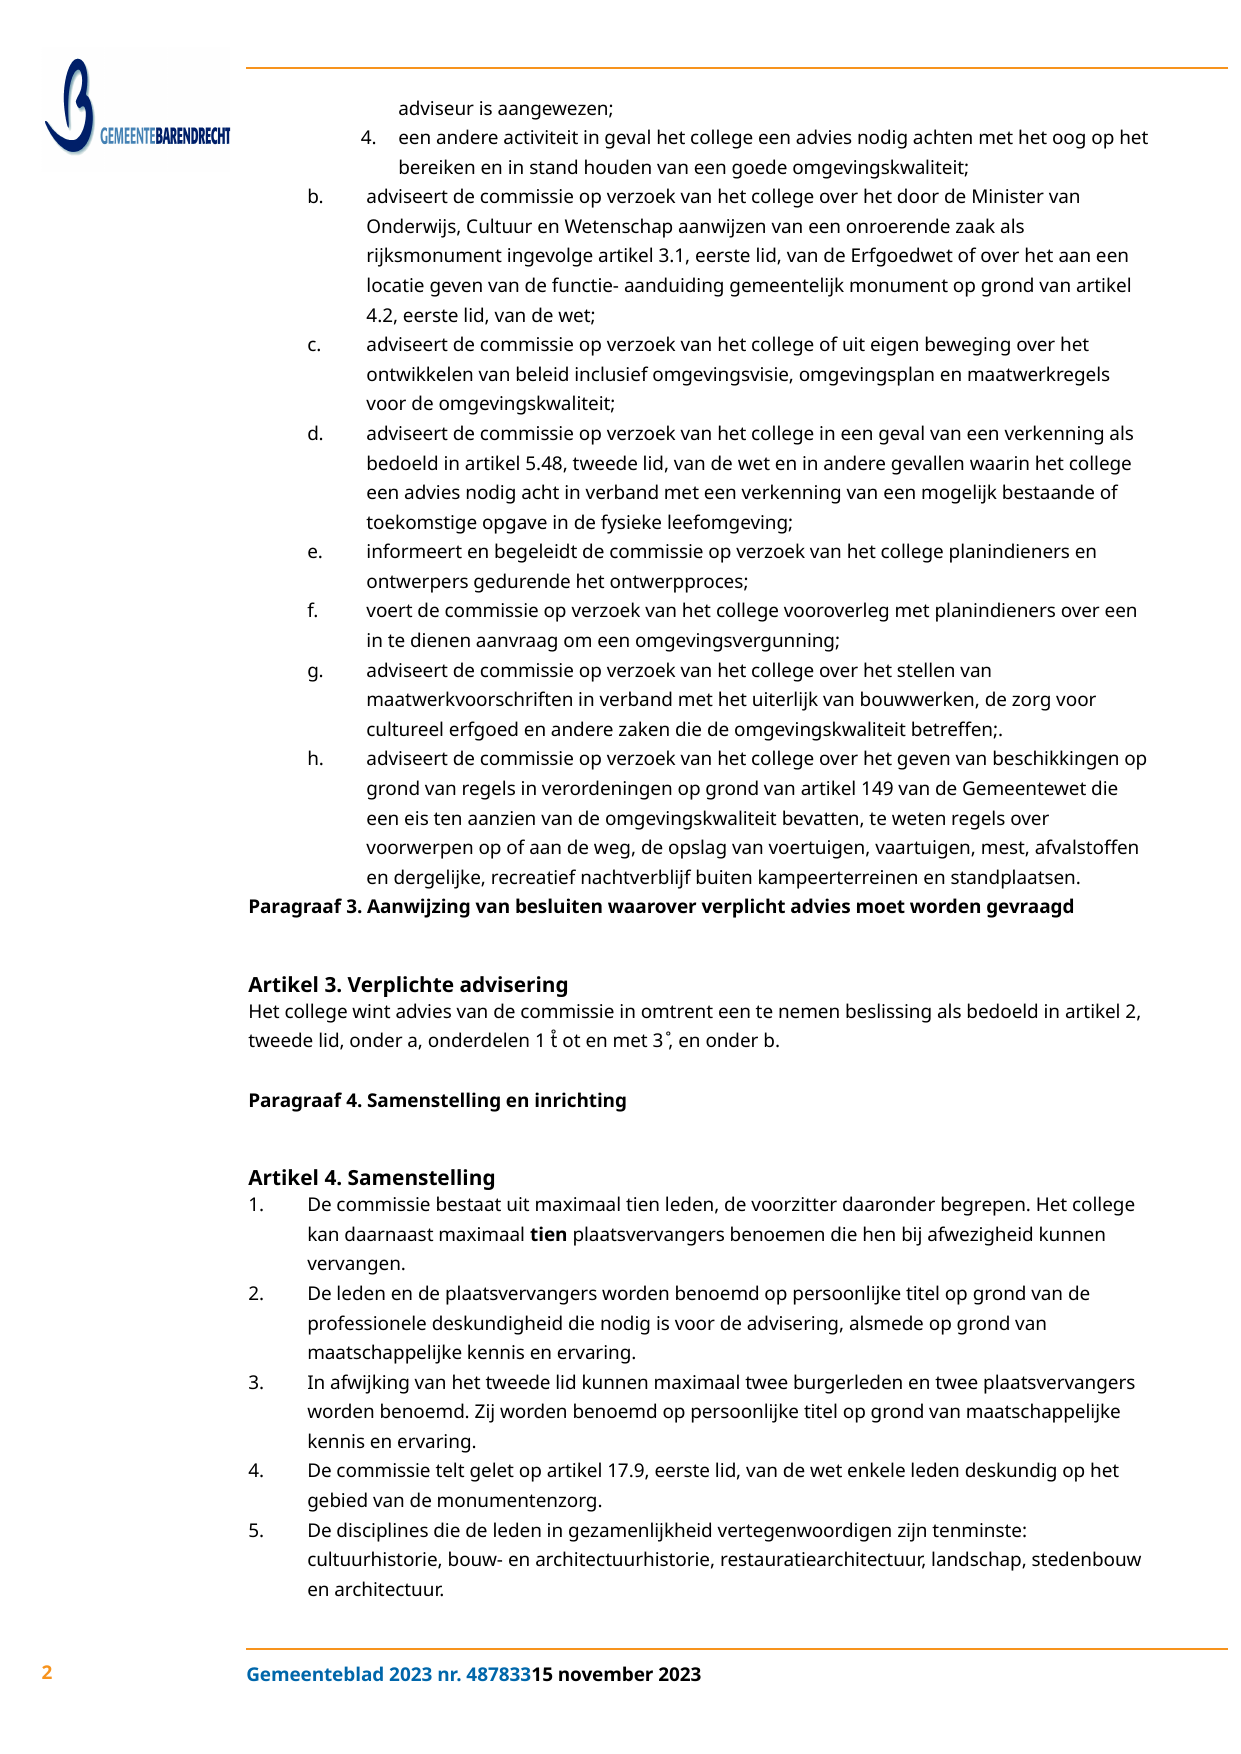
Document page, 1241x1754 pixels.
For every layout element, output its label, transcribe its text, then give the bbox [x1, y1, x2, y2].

list adviseert de commissie op verzoek van het college over het door de Minister van Onderwijs, Cultuur en Wetenschap aanwijzen van een onroerende zaak als rijksmonument ingevolge artikel 3.1, eerste lid, van de Erfgoedwet of over het aan een locatie geven van de functie- aanduiding gemeentelijk monument op grond van artikel 4.2, eerste lid, van de wet; [307, 183, 1152, 328]
text Het college wint advies van de commissie in omtrent een te nemen beslissing als bedoeld in artikel 2, tweede lid, onder a, onderdelen 1 t̊ ot en met 3 ̊, en onder b. [248, 998, 1152, 1053]
text Paragraaf 4. Samenstelling en inrichting [248, 1087, 1152, 1113]
text Paragraaf 3. Aanwijzing van besluiten waarover verplicht advies moet worden gevraagd [248, 893, 1152, 919]
list adviseert de commissie op verzoek van het college over het geven van beschikkingen op grond van regels in verordeningen op grond van artikel 149 van de Gemeentewet die een eis ten aanzien van de omgevingskwaliteit bevatten, te weten regels over voorwerpen op of aan de weg, de opslag van voertuigen, vaartuigen, mest, afvalstoffen en dergelijke, recreatief nachtverblijf buiten kampeerterreinen en standplaatsen. [307, 746, 1152, 890]
list De leden en de plaatsvervangers worden benoemd op persoonlijke titel op grond van de professionele deskundigheid die nodig is voor de advisering, alsmede op grond van maatschappelijke kennis en ervaring. [248, 1280, 1152, 1365]
list adviseert de commissie op verzoek van het college of uit eigen beweging over het ontwikkelen van beleid inclusief omgevingsvisie, omgevingsplan en maatwerkregels voor de omgevingskwaliteit; [307, 331, 1152, 416]
list De commissie telt gelet op artikel 17.9, eerste lid, van de wet enkele leden deskundig op het gebied van de monumentenzorg. [248, 1458, 1152, 1513]
text Artikel 3. Verplichte advisering [248, 970, 1152, 998]
list adviseert de commissie op verzoek van het college in een geval van een verkenning als bedoeld in artikel 5.48, tweede lid, van de wet en in andere gevallen waarin het college een advies nodig acht in verband met een verkenning van een mogelijk bestaande of toekomstige opgave in de fysieke leefomgeving; [307, 420, 1152, 535]
list De disciplines die de leden in gezamenlijkheid vertegenwoordigen zijn tenminste: cultuurhistorie, bouw- en architectuurhistorie, restauratiearchitectuur, landschap, stedenbouw en architectuur. [248, 1517, 1152, 1602]
list De commissie bestaat uit maximaal tien leden, de voorzitter daaronder begrepen. Het college kan daarnaast maximaal tien plaatsvervangers benoemen die hen bij afwezigheid kunnen vervangen. [248, 1191, 1152, 1276]
list een andere activiteit in geval het college een advies nodig achten met het oog op het bereiken en in stand houden van een goede omgevingskwaliteit; [361, 124, 1152, 180]
list adviseur is aangewezen; [361, 95, 1152, 121]
picture [41, 47, 231, 172]
list In afwijking van het tweede lid kunnen maximaal twee burgerleden en twee plaatsvervangers worden benoemd. Zij worden benoemd op persoonlijke titel op grond van maatschappelijke kennis en ervaring. [248, 1369, 1152, 1454]
list adviseert de commissie op verzoek van het college over het stellen van maatwerkvoorschriften in verband met het uiterlijk van bouwwerken, de zorg voor cultureel erfgoed en andere zaken die de omgevingskwaliteit betreffen;. [307, 657, 1152, 742]
list informeert en begeleidt de commissie op verzoek van het college planindieners en ontwerpers gedurende het ontwerpproces; [307, 538, 1152, 594]
text Artikel 4. Samenstelling [248, 1163, 1152, 1191]
list voert de commissie op verzoek van het college vooroverleg met planindieners over een in te dienen aanvraag om een omgevingsvergunning; [307, 598, 1152, 653]
